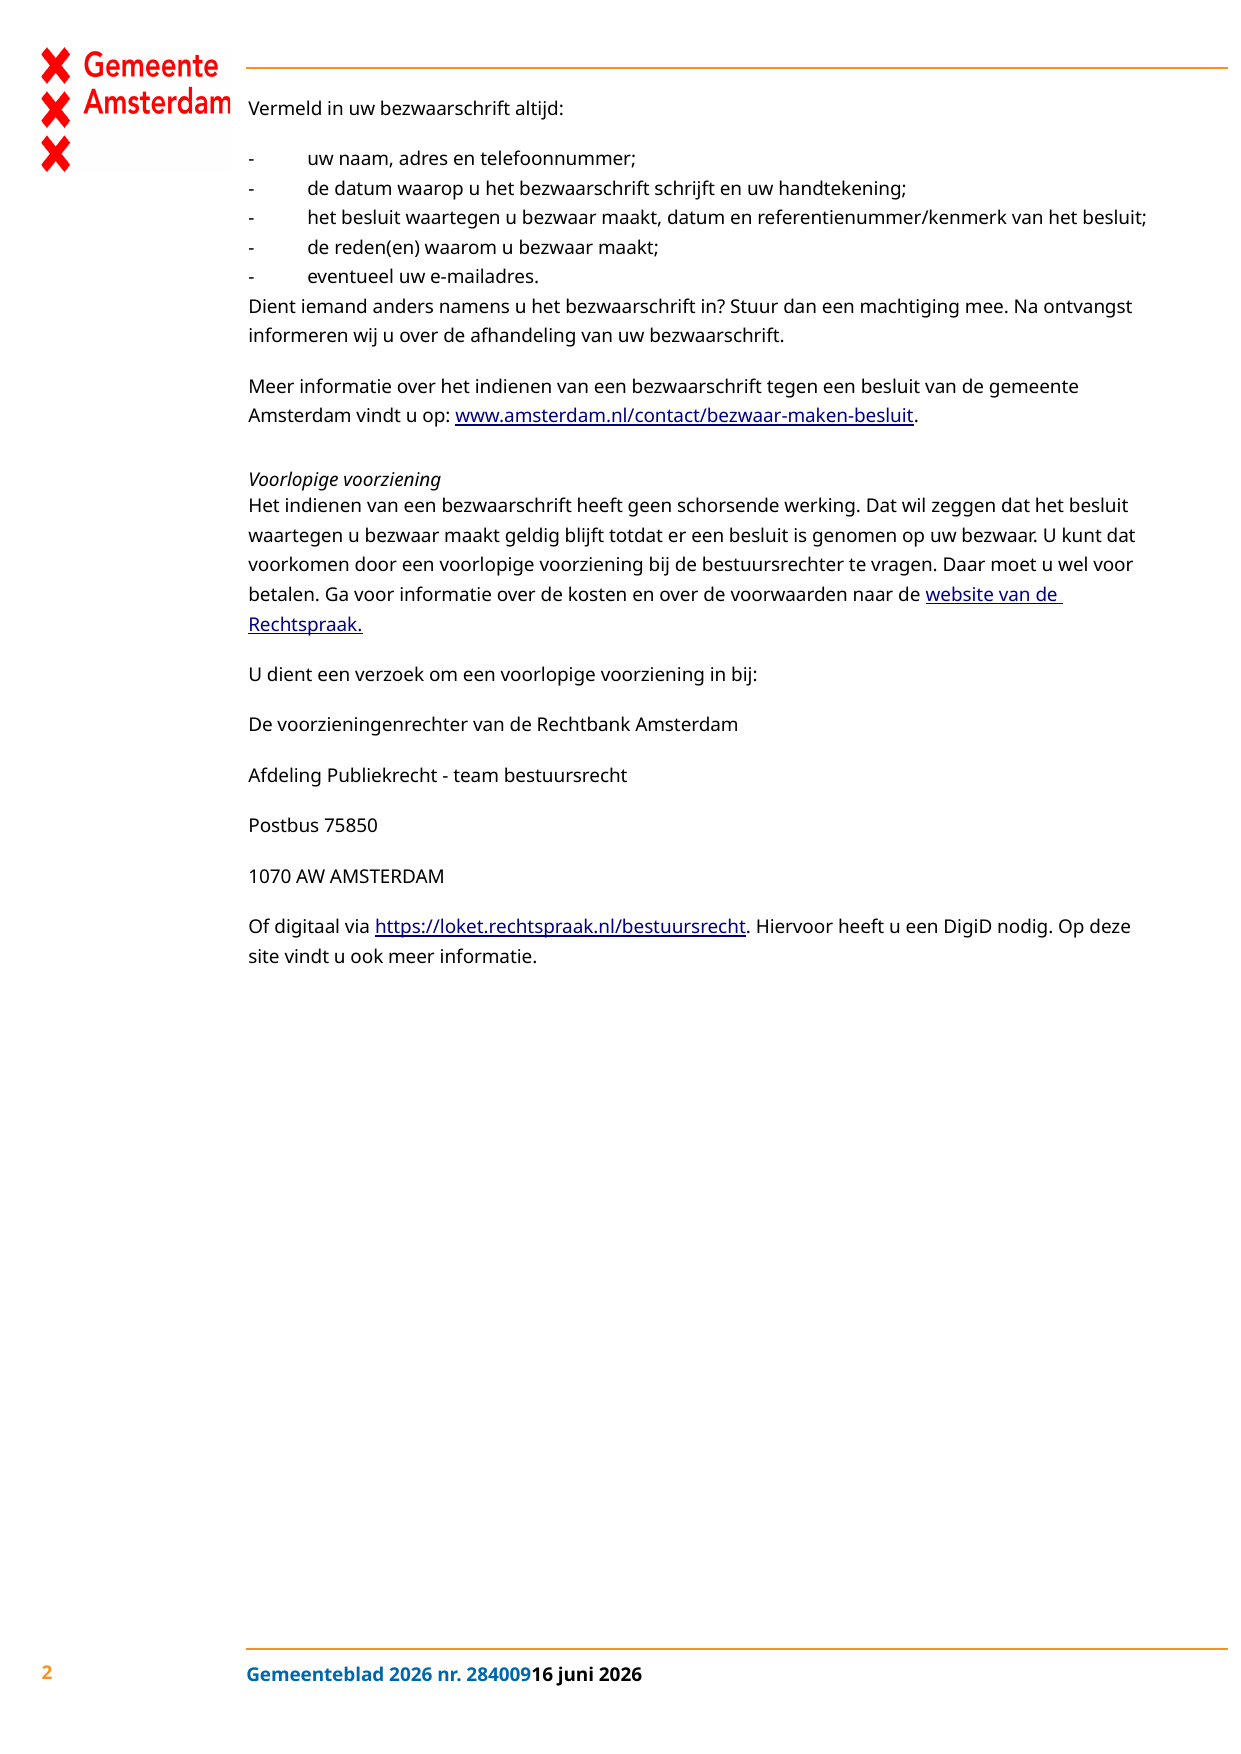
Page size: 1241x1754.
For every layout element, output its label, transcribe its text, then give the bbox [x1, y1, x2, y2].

text Voorlopige voorziening [248, 467, 1152, 492]
text Postbus 75850 [248, 812, 1152, 838]
list de datum waarop u het bezwaarschrift schrijft en uw handtekening; [248, 175, 1152, 201]
text Dient iemand anders namens u het bezwaarschrift in? Stuur dan een machtiging mee. Na ontvangst informeren wij u over de afhandeling van uw bezwaarschrift. [248, 293, 1152, 348]
text De voorzieningenrechter van de Rechtbank Amsterdam [248, 712, 1152, 737]
picture [41, 47, 231, 172]
text Of digitaal via https://loket.rechtspraak.nl/bestuursrecht. Hiervoor heeft u een DigiD nodig. Op deze site vindt u ook meer informatie. [248, 913, 1152, 968]
text Meer informatie over het indienen van een bezwaarschrift tegen een besluit van de gemeente Amsterdam vindt u op: www.amsterdam.nl/contact/bezwaar-maken-besluit. [248, 373, 1152, 428]
text Afdeling Publiekrecht - team bestuursrecht [248, 762, 1152, 788]
text 1070 AW AMSTERDAM [248, 863, 1152, 888]
list uw naam, adres en telefoonnummer; [248, 145, 1152, 171]
list de reden(en) waarom u bezwaar maakt; [248, 234, 1152, 260]
text Het indienen van een bezwaarschrift heeft geen schorsende werking. Dat wil zeggen dat het besluit waartegen u bezwaar maakt geldig blijft totdat er een besluit is genomen op uw bezwaar. U kunt dat voorkomen door een voorlopige voorziening bij de bestuursrechter te vragen. Daar moet u wel voor betalen. Ga voor informatie over de kosten en over de voorwaarden naar de website van de Rechtspraak. [248, 492, 1152, 636]
text Vermeld in uw bezwaarschrift altijd: [248, 95, 1152, 121]
list het besluit waartegen u bezwaar maakt, datum en referentienummer/kenmerk van het besluit; [248, 204, 1152, 230]
list eventueel uw e-mailadres. [248, 263, 1152, 289]
text U dient een verzoek om een voorlopige voorziening in bij: [248, 661, 1152, 687]
